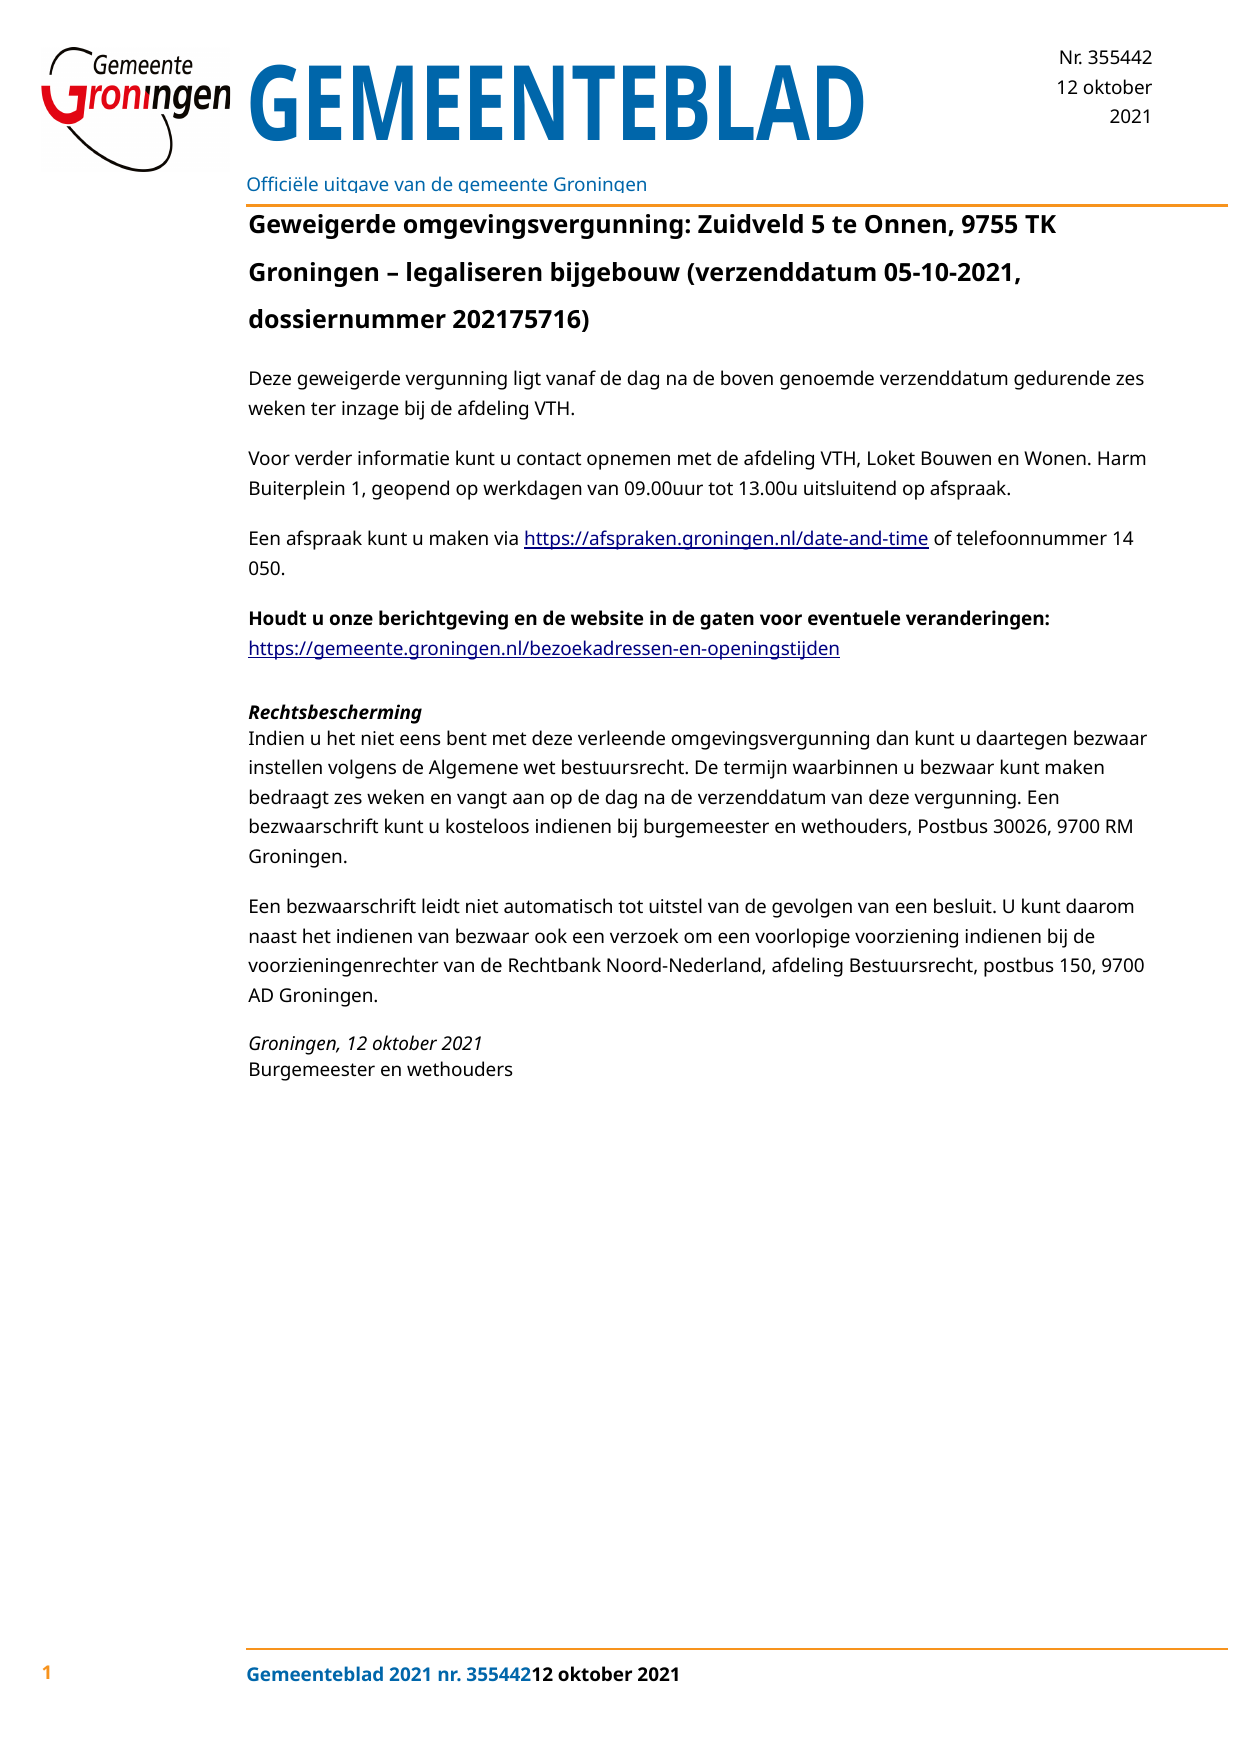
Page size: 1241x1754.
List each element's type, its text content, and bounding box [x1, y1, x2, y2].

text Een afspraak kunt u maken via https://afspraken.groningen.nl/date-and-time of telefoonnummer 14 050. [248, 526, 1152, 581]
text Een bezwaarschrift leidt niet automatisch tot uitstel van de gevolgen van een besluit. U kunt daarom naast het indienen van bezwaar ook een verzoek om een voorlopige voorziening indienen bij de voorzieningenrechter van de Rechtbank Noord-Nederland, afdeling Bestuursrecht, postbus 150, 9700 AD Groningen. [248, 893, 1152, 1008]
text Rechtsbescherming [248, 699, 1152, 725]
text Indien u het niet eens bent met deze verleende omgevingsvergunning dan kunt u daartegen bezwaar instellen volgens de Algemene wet bestuursrecht. De termijn waarbinnen u bezwaar kunt maken bedraagt zes weken en vangt aan op de dag na de verzenddatum van deze vergunning. Een bezwaarschrift kunt u kosteloos indienen bij burgemeester en wethouders, Postbus 30026, 9700 RM Groningen. [248, 725, 1152, 869]
text Houdt u onze berichtgeving en de website in de gaten voor eventuele veranderingen: https://gemeente.groningen.nl/bezoekadressen-en-openingstijden [248, 606, 1152, 661]
text Voor verder informatie kunt u contact opnemen met de afdeling VTH, Loket Bouwen en Wonen. Harm Buiterplein 1, geopend op werkdagen van 09.00uur tot 13.00u uitsluitend op afspraak. [248, 446, 1152, 501]
picture [41, 47, 231, 172]
text Burgemeester en wethouders [248, 1056, 1152, 1082]
text Deze geweigerde vergunning ligt vanaf de dag na de boven genoemde verzenddatum gedurende zes weken ter inzage bij de afdeling VTH. [248, 366, 1152, 421]
text Groningen, 12 oktober 2021 [248, 1030, 1152, 1056]
text Geweigerde omgevingsvergunning: Zuidveld 5 te Onnen, 9755 TK Groningen – legaliseren bijgebouw (verzenddatum 05-10-2021, dossiernummer 202175716) [248, 207, 1152, 336]
